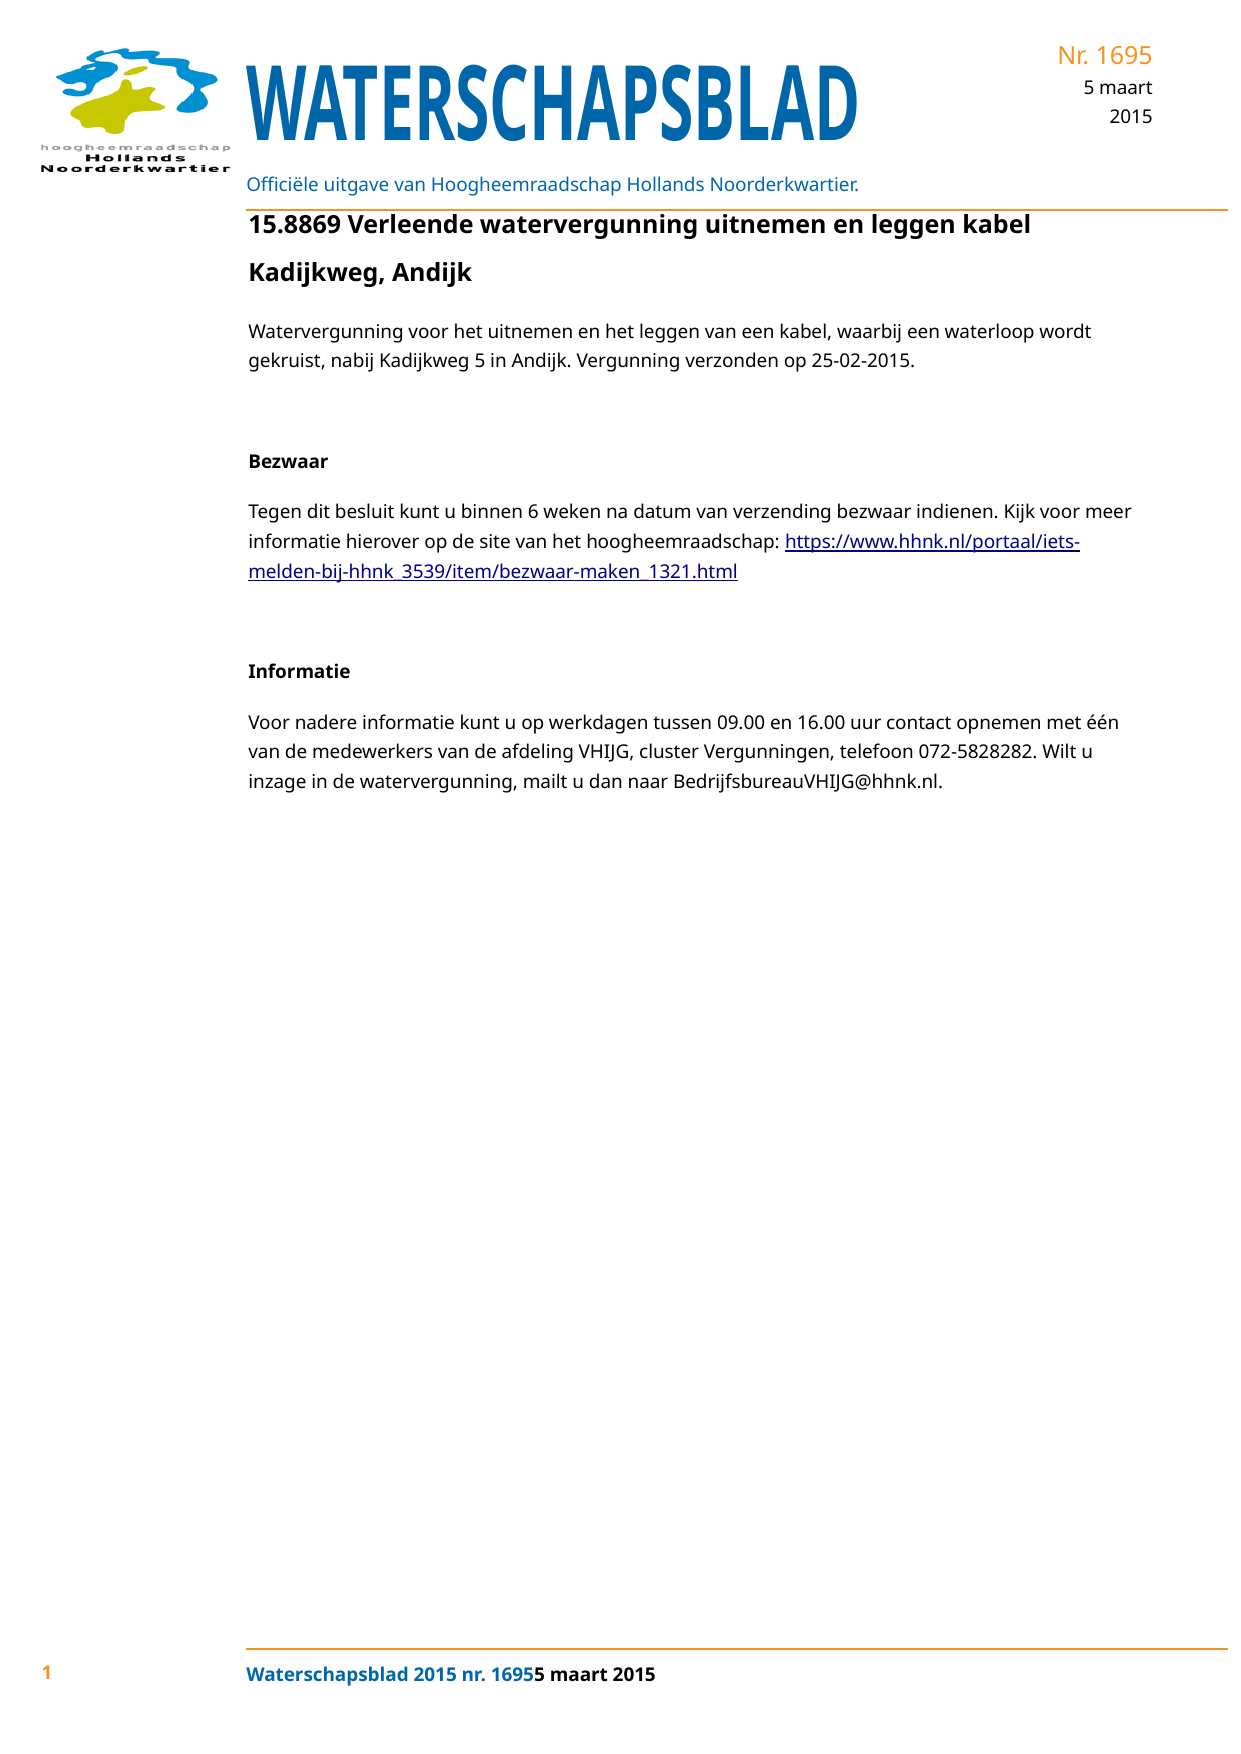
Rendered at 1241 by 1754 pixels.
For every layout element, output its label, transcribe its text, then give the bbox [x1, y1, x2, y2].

text Watervergunning voor het uitnemen en het leggen van een kabel, waarbij een waterloop wordt gekruist, nabij Kadijkweg 5 in Andijk. Vergunning verzonden op 25-02-2015. [248, 318, 1152, 373]
text Informatie [248, 659, 1152, 684]
picture [41, 47, 231, 172]
text Voor nadere informatie kunt u op werkdagen tussen 09.00 en 16.00 uur contact opnemen met één van de medewerkers van de afdeling VHIJG, cluster Vergunningen, telefoon 072-5828282. Wilt u inzage in de watervergunning, mailt u dan naar BedrijfsbureauVHIJG@hhnk.nl. [248, 709, 1152, 794]
text Bezwaar [248, 448, 1152, 474]
text Tegen dit besluit kunt u binnen 6 weken na datum van verzending bezwaar indienen. Kijk voor meer informatie hierover op de site van het hoogheemraadschap: https://www.hhnk.nl/portaal/iets-melden-bij-hhnk_3539/item/bezwaar-maken_1321.html [248, 499, 1152, 584]
text 15.8869 Verleende watervergunning uitnemen en leggen kabel Kadijkweg, Andijk [248, 211, 1152, 288]
